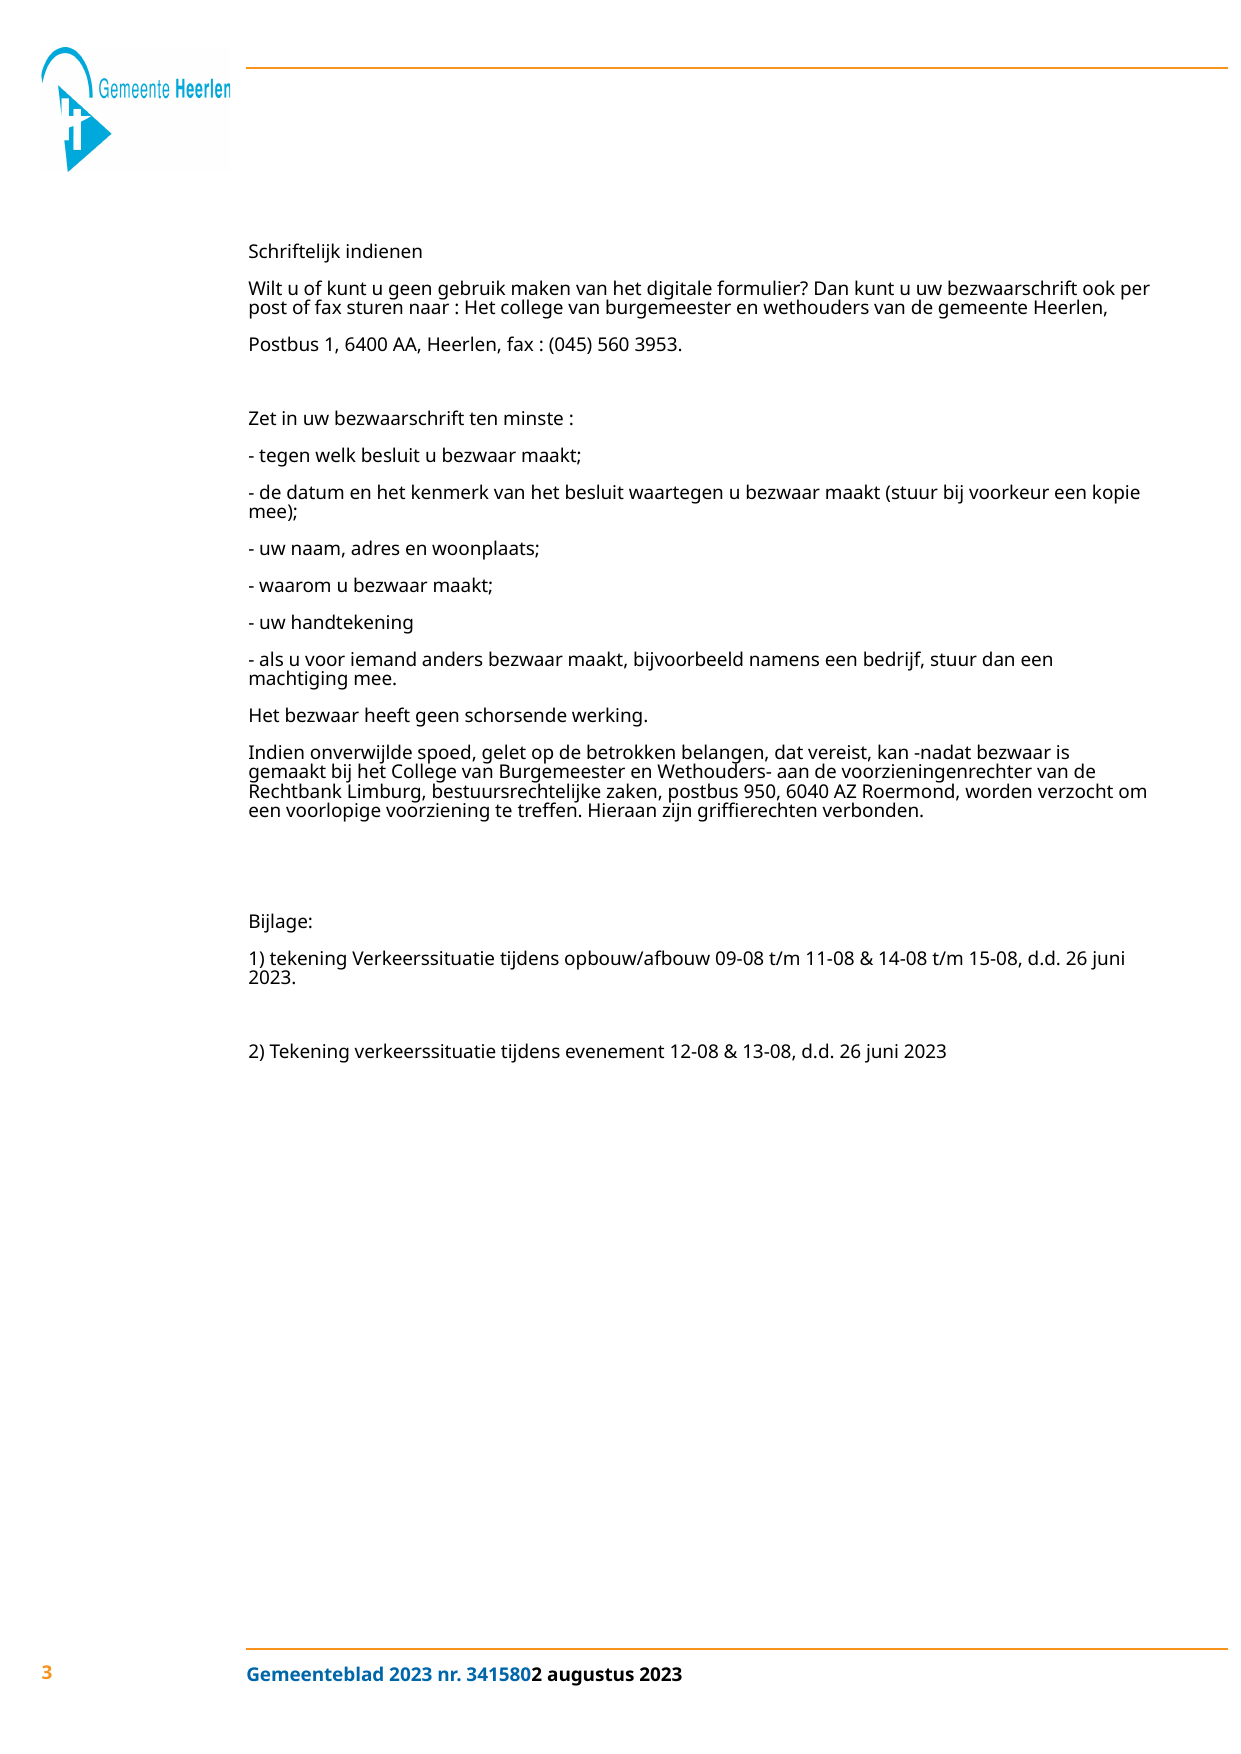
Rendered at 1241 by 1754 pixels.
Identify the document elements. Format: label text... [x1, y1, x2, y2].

text Indien onverwijlde spoed, gelet op de betrokken belangen, dat vereist, kan -nadat bezwaar is gemaakt bij het College van Burgemeester en Wethouders- aan de voorzieningenrechter van de Rechtbank Limburg, bestuursrechtelijke zaken, postbus 950, 6040 AZ Roermond, worden verzocht om een voorlopige voorziening te treffen. Hieraan zijn griffierechten verbonden. [248, 744, 1152, 821]
text Schriftelijk indienen [248, 243, 1152, 262]
text - als u voor iemand anders bezwaar maakt, bijvoorbeeld namens een bedrijf, stuur dan een machtiging mee. [248, 651, 1152, 689]
text Bijlage: [248, 913, 1152, 932]
text Het bezwaar heeft geen schorsende werking. [248, 707, 1152, 727]
text - tegen welk besluit u bezwaar maakt; [248, 447, 1152, 466]
text - uw naam, adres en woonplaats; [248, 540, 1152, 559]
text - waarom u bezwaar maakt; [248, 577, 1152, 596]
text 2) Tekening verkeerssituatie tijdens evenement 12-08 & 13-08, d.d. 26 juni 2023 [248, 1043, 1152, 1062]
text Postbus 1, 6400 AA, Heerlen, fax : (045) 560 3953. [248, 336, 1152, 355]
text Wilt u of kunt u geen gebruik maken van het digitale formulier? Dan kunt u uw bezwaarschrift ook per post of fax sturen naar : Het college van burgemeester en wethouders van de gemeente Heerlen, [248, 280, 1152, 318]
text Zet in uw bezwaarschrift ten minste : [248, 410, 1152, 429]
text - de datum en het kenmerk van het besluit waartegen u bezwaar maakt (stuur bij voorkeur een kopie mee); [248, 484, 1152, 522]
text - uw handtekening [248, 614, 1152, 633]
text 1) tekening Verkeerssituatie tijdens opbouw/afbouw 09-08 t/m 11-08 & 14-08 t/m 15-08, d.d. 26 juni 2023. [248, 950, 1152, 988]
picture [41, 47, 59, 70]
picture [41, 47, 231, 172]
